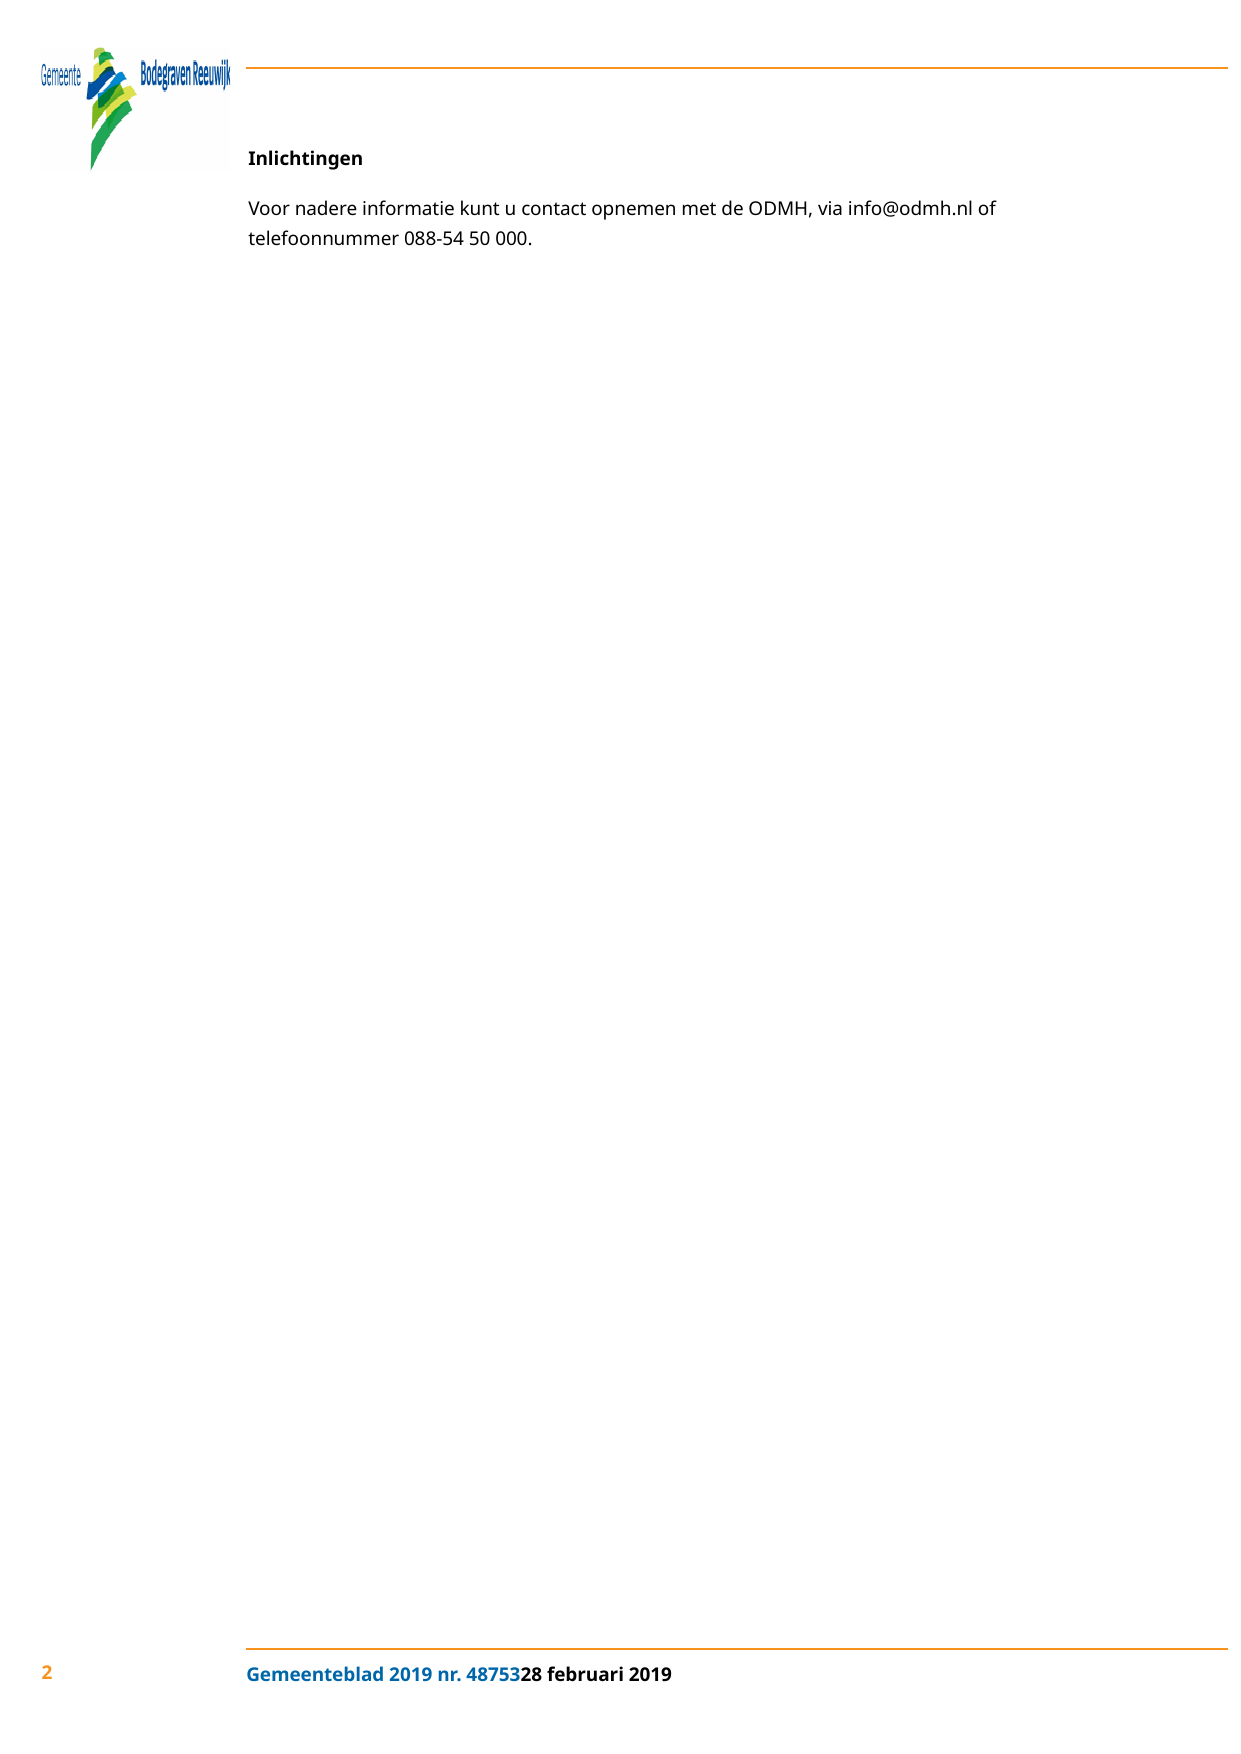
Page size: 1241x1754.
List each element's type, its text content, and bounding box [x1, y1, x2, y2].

text Voor nadere informatie kunt u contact opnemen met de ODMH, via info@odmh.nl of telefoonnummer 088-54 50 000. [248, 196, 1152, 251]
picture [41, 47, 231, 172]
text Inlichtingen [248, 145, 1152, 171]
